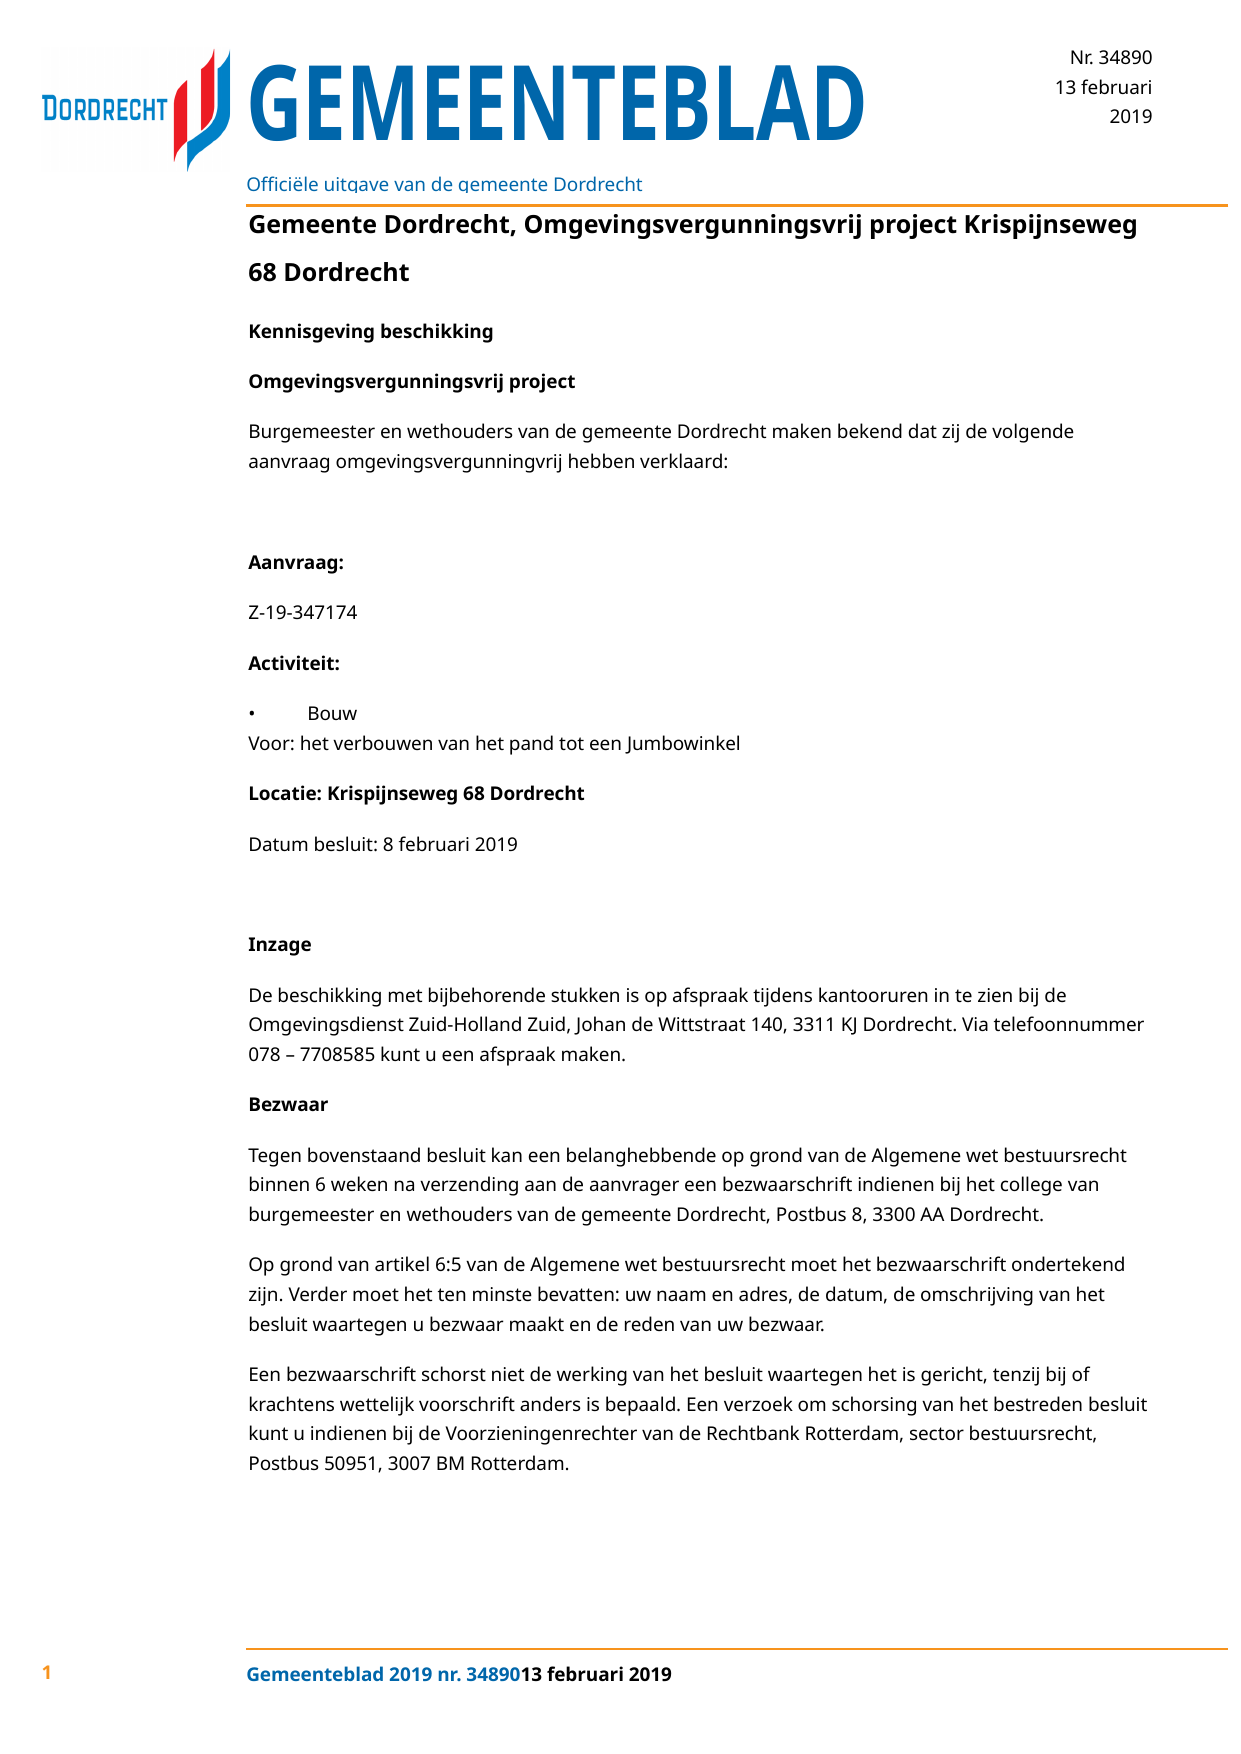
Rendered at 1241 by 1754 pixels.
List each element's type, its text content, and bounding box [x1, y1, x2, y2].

text Tegen bovenstaand besluit kan een belanghebbende op grond van de Algemene wet bestuursrecht binnen 6 weken na verzending aan de aanvrager een bezwaarschrift indienen bij het college van burgemeester en wethouders van de gemeente Dordrecht, Postbus 8, 3300 AA Dordrecht. [248, 1142, 1152, 1227]
text Z-19-347174 [248, 599, 1152, 625]
text Datum besluit: 8 februari 2019 [248, 831, 1152, 857]
text Activiteit: [248, 650, 1152, 676]
text Aanvraag: [248, 549, 1152, 575]
text Gemeente Dordrecht, Omgevingsvergunningsvrij project Krispijnseweg 68 Dordrecht [248, 207, 1152, 288]
text Omgevingsvergunningsvrij project [248, 368, 1152, 394]
list Bouw [248, 700, 1152, 726]
text Een bezwaarschrift schorst niet de werking van het besluit waartegen het is gericht, tenzij bij of krachtens wettelijk voorschrift anders is bepaald. Een verzoek om schorsing van het bestreden besluit kunt u indienen bij de Voorzieningenrechter van de Rechtbank Rotterdam, sector bestuursrecht, Postbus 50951, 3007 BM Rotterdam. [248, 1361, 1152, 1476]
text Kennisgeving beschikking [248, 318, 1152, 344]
text Burgemeester en wethouders van de gemeente Dordrecht maken bekend dat zij de volgende aanvraag omgevingsvergunningvrij hebben verklaard: [248, 419, 1152, 474]
text Locatie: Krispijnseweg 68 Dordrecht [248, 780, 1152, 806]
text Voor: het verbouwen van het pand tot een Jumbowinkel [248, 730, 1152, 756]
text Inzage [248, 932, 1152, 957]
picture [41, 47, 231, 172]
text De beschikking met bijbehorende stukken is op afspraak tijdens kantooruren in te zien bij de Omgevingsdienst Zuid-Holland Zuid, Johan de Wittstraat 140, 3311 KJ Dordrecht. Via telefoonnummer 078 – 7708585 kunt u een afspraak maken. [248, 982, 1152, 1067]
text Bezwaar [248, 1092, 1152, 1117]
text Op grond van artikel 6:5 van de Algemene wet bestuursrecht moet het bezwaarschrift ondertekend zijn. Verder moet het ten minste bevatten: uw naam en adres, de datum, de omschrijving van het besluit waartegen u bezwaar maakt en de reden van uw bezwaar. [248, 1252, 1152, 1337]
